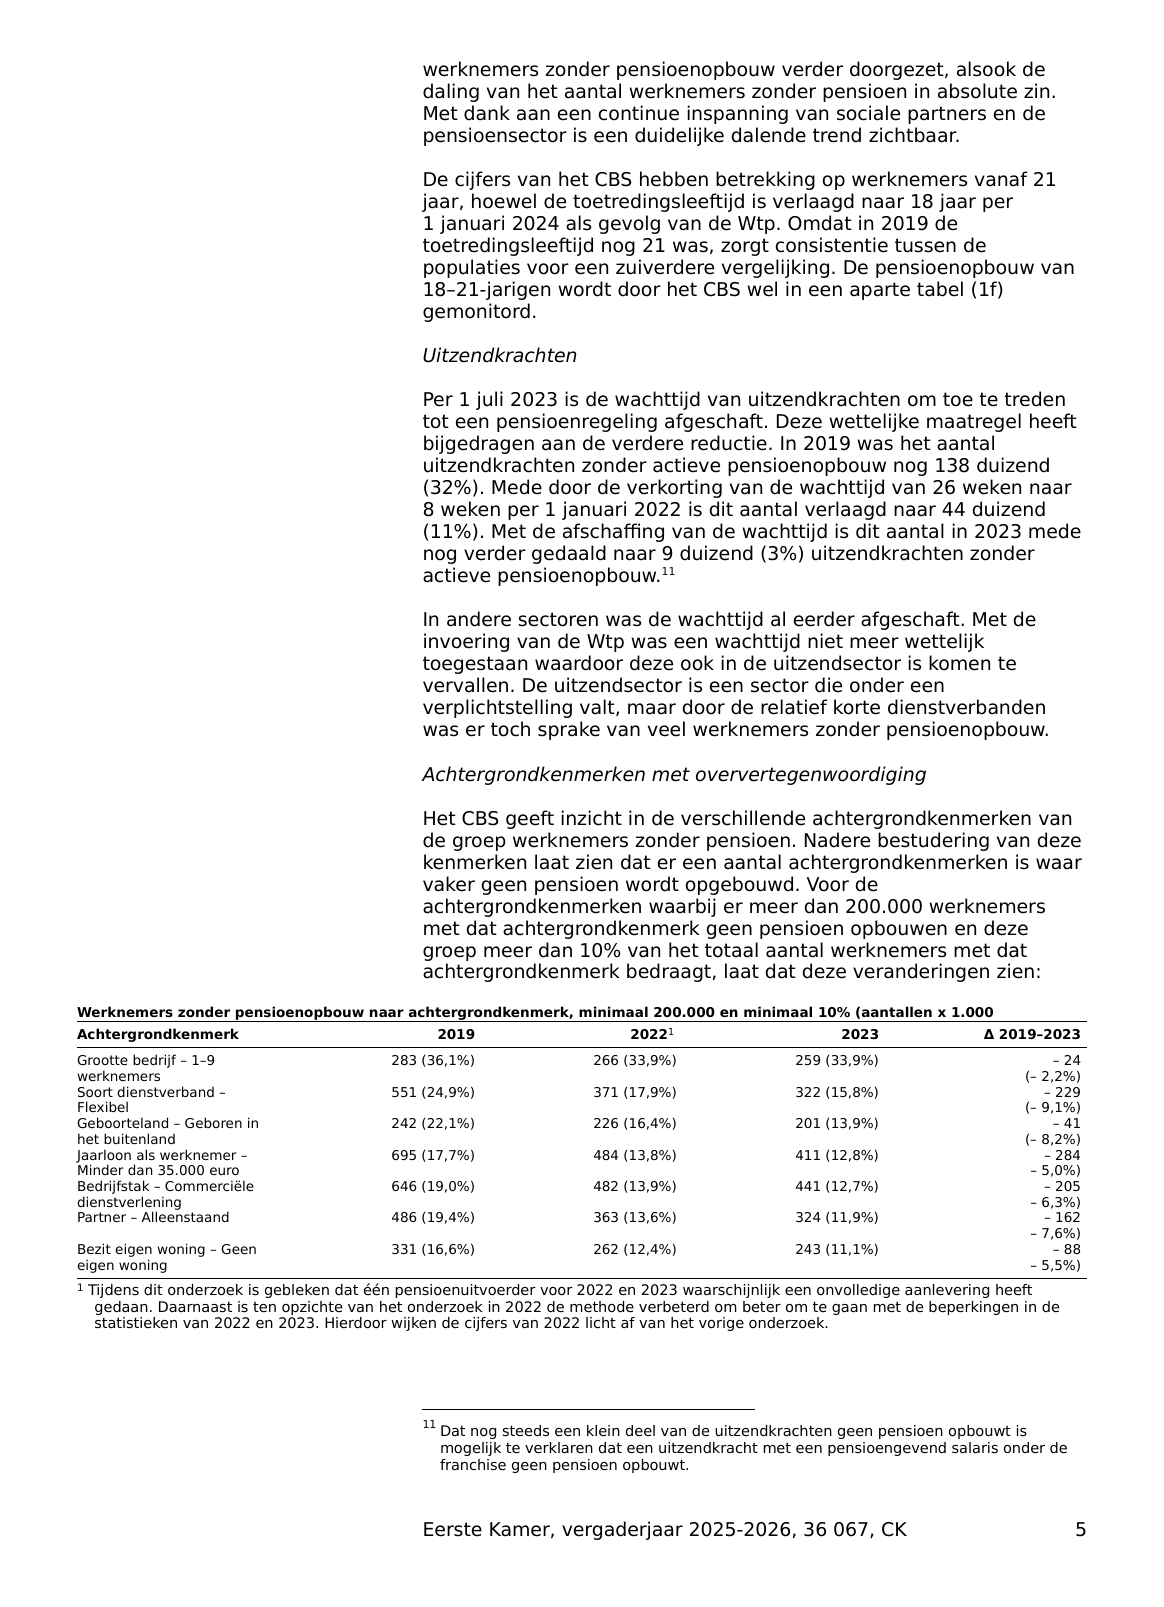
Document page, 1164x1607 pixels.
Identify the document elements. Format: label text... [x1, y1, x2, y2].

table_cell 201 (13,9%) [683, 1116, 885, 1147]
table_cell 441 (12,7%) [683, 1179, 885, 1210]
table_cell 371 (17,9%) [481, 1084, 683, 1116]
text Per 1 juli 2023 is de wachttijd van uitzendkrachten om toe te treden tot een pensioenregeling afgeschaft. Deze wettelijke maatregel heeft bijgedragen aan de verdere reductie. In 2019 was het aantal uitzendkrachten zonder actieve pensioenopbouw nog 138 duizend (32%). Mede door de verkorting van de wachttijd van 26 weken naar 8 weken per 1 januari 2022 is dit aantal verlaagd naar 44 duizend (11%). Met de afschaffing van de wachttijd is dit aantal in 2023 mede nog verder gedaald naar 9 duizend (3%) uitzendkrachten zonder actieve pensioenopbouw. [422, 389, 1087, 587]
table_cell 242 (22,1%) [279, 1116, 481, 1147]
subtitle Uitzendkrachten [422, 345, 1087, 367]
table_cell – 24 (– 2,2%) [885, 1048, 1087, 1084]
table_cell 646 (19,0%) [279, 1179, 481, 1210]
table_cell Geboorteland – Geboren in het buitenland [77, 1116, 279, 1147]
table_cell – 162 – 7,6%) [885, 1210, 1087, 1242]
table_cell 243 (11,1%) [683, 1242, 885, 1278]
table_cell 1 Tijdens dit onderzoek is gebleken dat één pensioenuitvoerder voor 2022 en 2023 waarschijnlijk een onvolledige aanlevering heeft gedaan. Daarnaast is ten opzichte van het onderzoek in 2022 de methode verbeterd om beter om te gaan met de beperkingen in de statistieken van 2022 en 2023. Hierdoor wijken de cijfers van 2022 licht af van het vorige onderzoek. [77, 1279, 1087, 1332]
text De cijfers van het CBS hebben betrekking op werknemers vanaf 21 jaar, hoewel de toetredingsleeftijd is verlaagd naar 18 jaar per 1 januari 2024 als gevolg van de Wtp. Omdat in 2019 de toetredingsleeftijd nog 21 was, zorgt consistentie tussen de populaties voor een zuiverdere vergelijking. De pensioenopbouw van 18–21-jarigen wordt door het CBS wel in een aparte tabel (1f) gemonitord. [422, 169, 1087, 323]
table_cell Soort dienstverband – Flexibel [77, 1084, 279, 1116]
table_cell 259 (33,9%) [683, 1048, 885, 1084]
table_cell 484 (13,8%) [481, 1147, 683, 1179]
table_cell 226 (16,4%) [481, 1116, 683, 1147]
text werknemers zonder pensioenopbouw verder doorgezet, alsook de daling van het aantal werknemers zonder pensioen in absolute zin. Met dank aan een continue inspanning van sociale partners en de pensioensector is een duidelijke dalende trend zichtbaar. [422, 59, 1087, 147]
table_cell 695 (17,7%) [279, 1147, 481, 1179]
text In andere sectoren was de wachttijd al eerder afgeschaft. Met de invoering van de Wtp was een wachttijd niet meer wettelijk toegestaan waardoor deze ook in de uitzendsector is komen te vervallen. De uitzendsector is een sector die onder een verplichtstelling valt, maar door de relatief korte dienstverbanden was er toch sprake van veel werknemers zonder pensioenopbouw. [422, 609, 1087, 741]
subtitle Achtergrondkenmerken met oververtegenwoordiging [422, 763, 1087, 785]
table_cell Bedrijfstak – Commerciële dienstverlening [77, 1179, 279, 1210]
table_cell – 229 (– 9,1%) [885, 1084, 1087, 1116]
table_cell 2023 [683, 1022, 885, 1047]
table_cell 551 (24,9%) [279, 1084, 481, 1116]
table_cell 283 (36,1%) [279, 1048, 481, 1084]
table_cell 331 (16,6%) [279, 1242, 481, 1278]
table_cell 482 (13,9%) [481, 1179, 683, 1210]
table_cell 322 (15,8%) [683, 1084, 885, 1116]
table_cell Δ 2019–2023 [885, 1022, 1087, 1047]
table_cell 262 (12,4%) [481, 1242, 683, 1278]
table_cell – 88 – 5,5%) [885, 1242, 1087, 1278]
table_cell Grootte bedrijf – 1–9 werknemers [77, 1048, 279, 1084]
table_cell – 205 – 6,3%) [885, 1179, 1087, 1210]
table_cell 20221 [481, 1022, 683, 1047]
table_cell 266 (33,9%) [481, 1048, 683, 1084]
table_cell 411 (12,8%) [683, 1147, 885, 1179]
table_cell Jaarloon als werknemer – Minder dan 35.000 euro [77, 1147, 279, 1179]
table_cell – 41 (– 8,2%) [885, 1116, 1087, 1147]
table_cell – 284 – 5,0%) [885, 1147, 1087, 1179]
table_cell 363 (13,6%) [481, 1210, 683, 1242]
table_cell 486 (19,4%) [279, 1210, 481, 1242]
table_cell Achtergrondkenmerk [77, 1022, 279, 1047]
table_cell 324 (11,9%) [683, 1210, 885, 1242]
text Dat nog steeds een klein deel van de uitzendkrachten geen pensioen opbouwt is mogelijk te verklaren dat een uitzendkracht met een pensioengevend salaris onder de franchise geen pensioen opbouwt. [422, 1418, 1087, 1474]
table_header Werknemers zonder pensioenopbouw naar achtergrondkenmerk, minimaal 200.000 en minimaal 10% (aantallen x 1.000 [77, 1005, 1087, 1021]
table_cell Partner – Alleenstaand [77, 1210, 279, 1242]
table_cell 2019 [279, 1022, 481, 1047]
text Het CBS geeft inzicht in de verschillende achtergrondkenmerken van de groep werknemers zonder pensioen. Nadere bestudering van deze kenmerken laat zien dat er een aantal achtergrondkenmerken is waar vaker geen pensioen wordt opgebouwd. Voor de achtergrondkenmerken waarbij er meer dan 200.000 werknemers met dat achtergrondkenmerk geen pensioen opbouwen en deze groep meer dan 10% van het totaal aantal werknemers met dat achtergrondkenmerk bedraagt, laat dat deze veranderingen zien: [422, 808, 1087, 983]
table_cell Bezit eigen woning – Geen eigen woning [77, 1242, 279, 1278]
